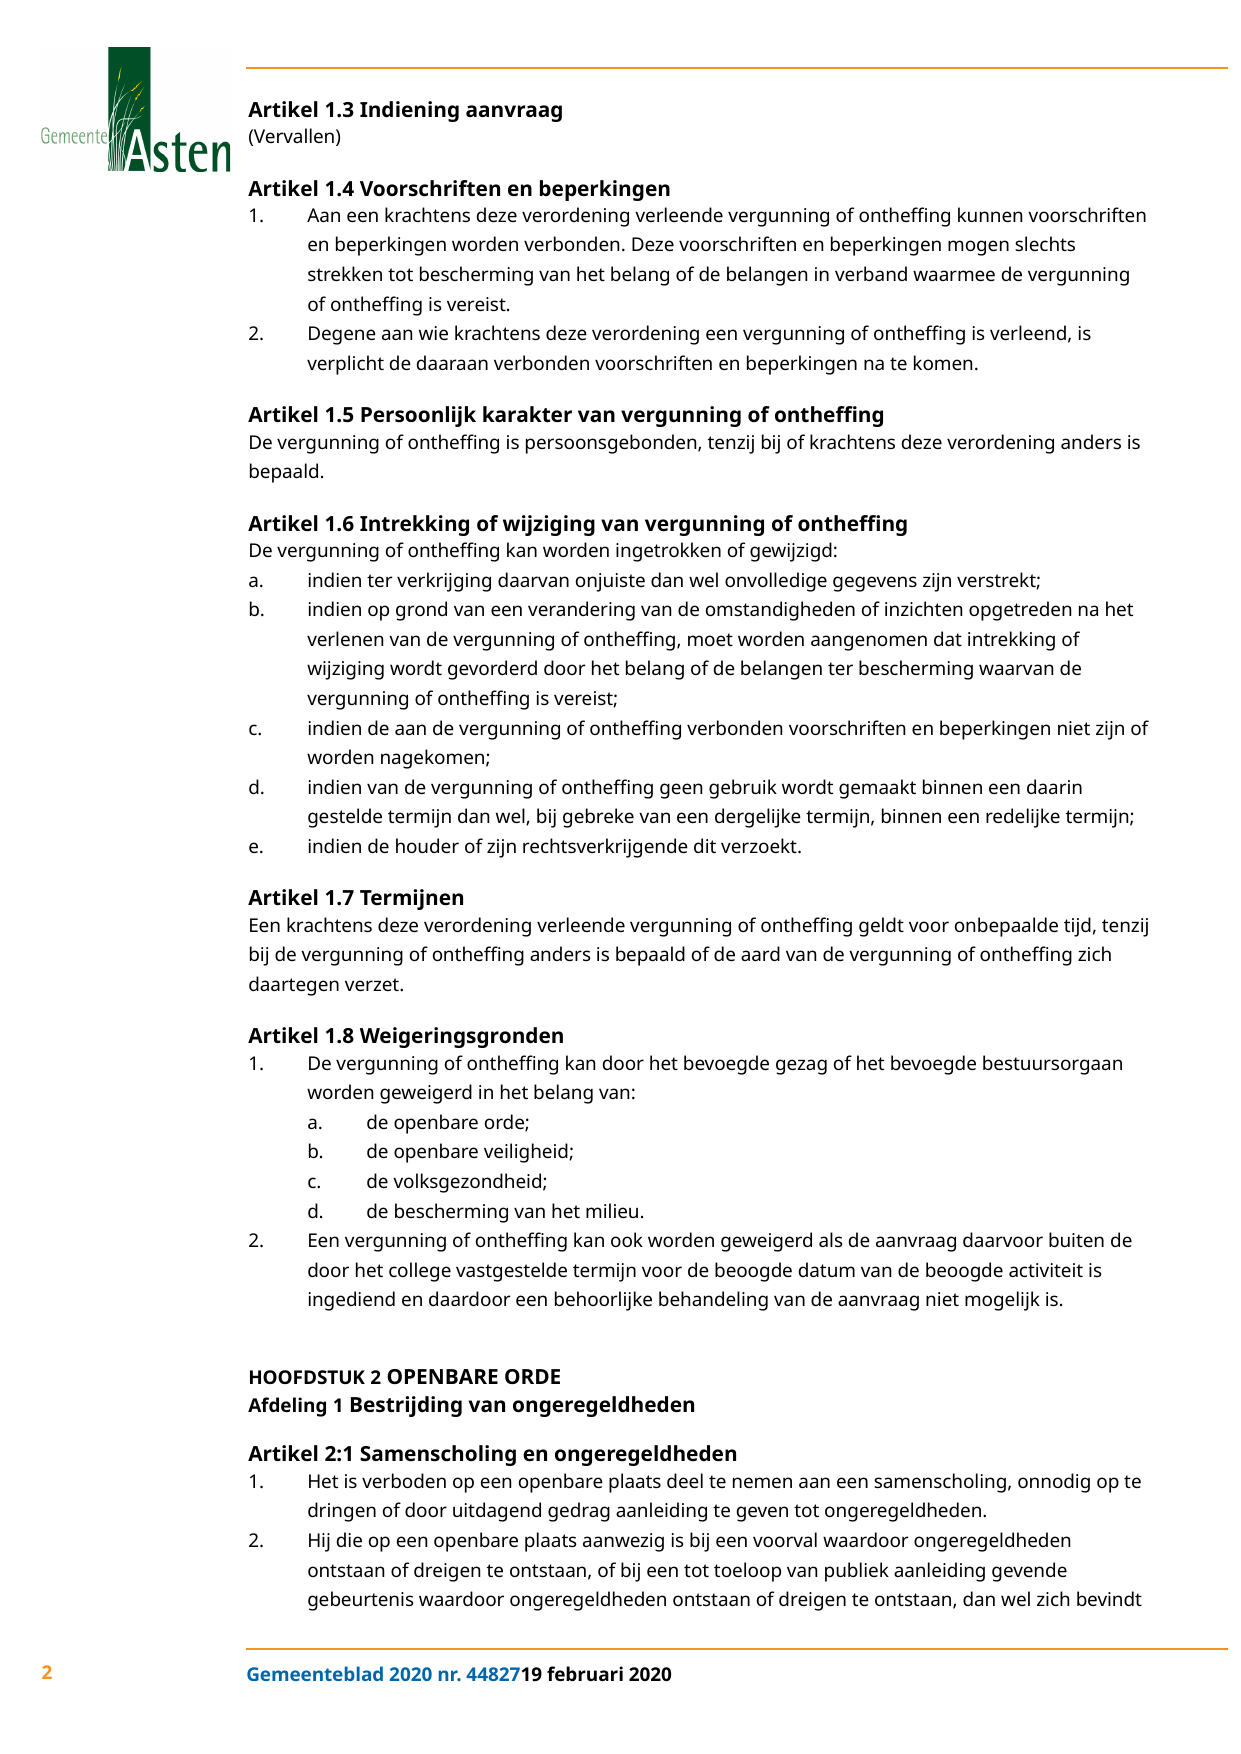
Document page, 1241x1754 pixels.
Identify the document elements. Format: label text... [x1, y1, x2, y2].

text Een krachtens deze verordening verleende vergunning of ontheffing geldt voor onbepaalde tijd, tenzij bij de vergunning of ontheffing anders is bepaald of de aard van de vergunning of ontheffing zich daartegen verzet. [248, 912, 1152, 997]
text De vergunning of ontheffing is persoonsgebonden, tenzij bij of krachtens deze verordening anders is bepaald. [248, 429, 1152, 484]
list Aan een krachtens deze verordening verleende vergunning of ontheffing kunnen voorschriften en beperkingen worden verbonden. Deze voorschriften en beperkingen mogen slechts strekken tot bescherming van het belang of de belangen in verband waarmee de vergunning of ontheffing is vereist. [248, 202, 1152, 317]
picture [41, 47, 231, 172]
list De vergunning of ontheffing kan door het bevoegde gezag of het bevoegde bestuursorgaan worden geweigerd in het belang van: [248, 1050, 1152, 1105]
text Artikel 1.6 Intrekking of wijziging van vergunning of ontheffing [248, 509, 1152, 537]
text (Vervallen) [248, 123, 1152, 149]
list indien de aan de vergunning of ontheffing verbonden voorschriften en beperkingen niet zijn of worden nagekomen; [248, 715, 1152, 770]
list de openbare orde; [307, 1109, 1152, 1135]
text Artikel 1.3 Indiening aanvraag [248, 95, 1152, 123]
list Het is verboden op een openbare plaats deel te nemen aan een samenscholing, onnodig op te dringen of door uitdagend gedrag aanleiding te geven tot ongeregeldheden. [248, 1468, 1152, 1523]
list de bescherming van het milieu. [307, 1198, 1152, 1224]
text HOOFDSTUK 2 OPENBARE ORDE [248, 1362, 1152, 1390]
text Artikel 1.7 Termijnen [248, 883, 1152, 912]
list indien ter verkrijging daarvan onjuiste dan wel onvolledige gegevens zijn verstrekt; [248, 567, 1152, 593]
list indien van de vergunning of ontheffing geen gebruik wordt gemaakt binnen een daarin gestelde termijn dan wel, bij gebreke van een dergelijke termijn, binnen een redelijke termijn; [248, 774, 1152, 829]
list Hij die op een openbare plaats aanwezig is bij een voorval waardoor ongeregeldheden ontstaan of dreigen te ontstaan, of bij een tot toeloop van publiek aanleiding gevende gebeurtenis waardoor ongeregeldheden ontstaan of dreigen te ontstaan, dan wel zich bevindt [248, 1527, 1152, 1612]
text Afdeling 1 Bestrijding van ongeregeldheden [248, 1390, 1152, 1419]
list indien op grond van een verandering van de omstandigheden of inzichten opgetreden na het verlenen van de vergunning of ontheffing, moet worden aangenomen dat intrekking of wijziging wordt gevorderd door het belang of de belangen ter bescherming waarvan de vergunning of ontheffing is vereist; [248, 596, 1152, 711]
text Artikel 1.8 Weigeringsgronden [248, 1022, 1152, 1050]
text De vergunning of ontheffing kan worden ingetrokken of gewijzigd: [248, 537, 1152, 563]
list de openbare veiligheid; [307, 1139, 1152, 1164]
text Artikel 1.5 Persoonlijk karakter van vergunning of ontheffing [248, 400, 1152, 429]
list indien de houder of zijn rechtsverkrijgende dit verzoekt. [248, 833, 1152, 859]
list Degene aan wie krachtens deze verordening een vergunning of ontheffing is verleend, is verplicht de daaraan verbonden voorschriften en beperkingen na te komen. [248, 320, 1152, 376]
list de volksgezondheid; [307, 1168, 1152, 1194]
text Artikel 1.4 Voorschriften en beperkingen [248, 174, 1152, 202]
text Artikel 2:1 Samenscholing en ongeregeldheden [248, 1439, 1152, 1468]
list Een vergunning of ontheffing kan ook worden geweigerd als de aanvraag daarvoor buiten de door het college vastgestelde termijn voor de beoogde datum van de beoogde activiteit is ingediend en daardoor een behoorlijke behandeling van de aanvraag niet mogelijk is. [248, 1227, 1152, 1312]
